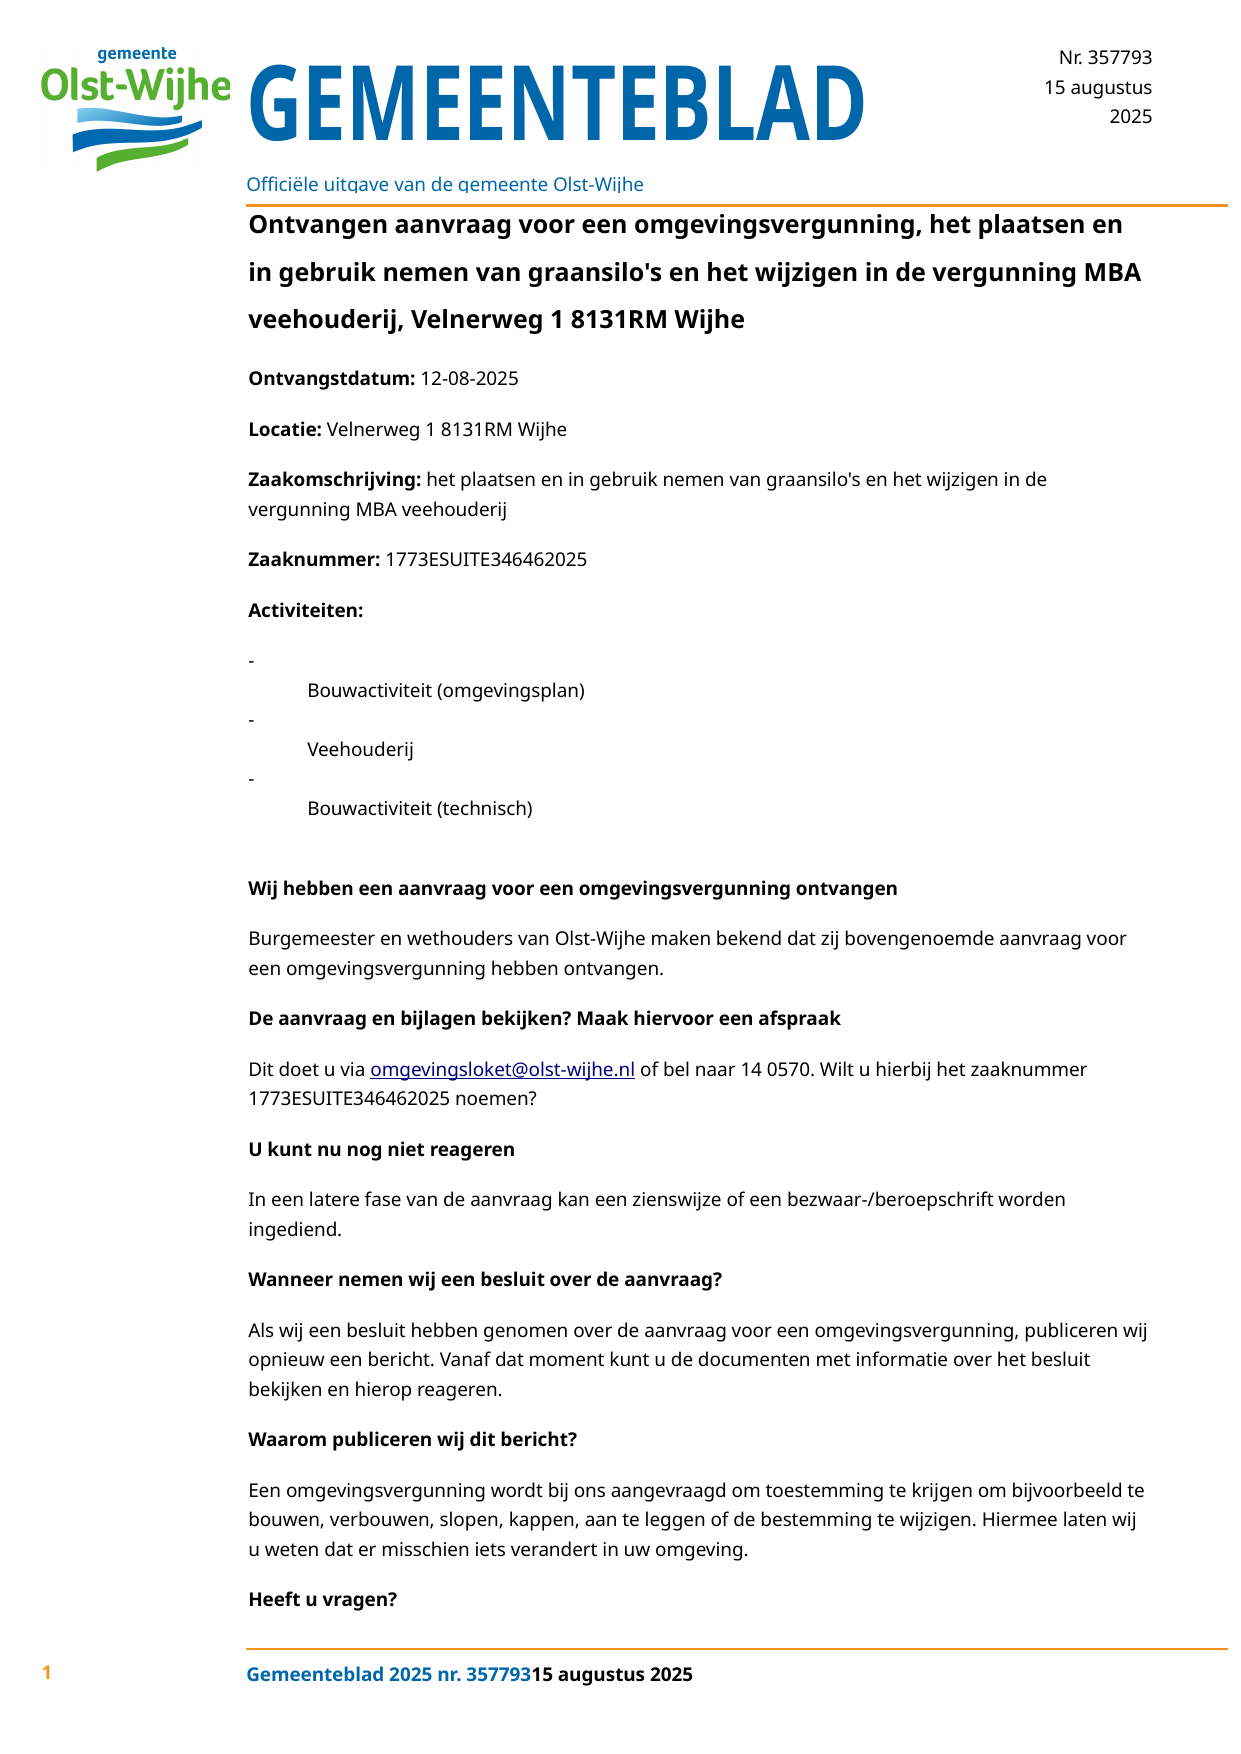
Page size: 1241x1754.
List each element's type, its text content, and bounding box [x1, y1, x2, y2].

list Veehouderij [248, 736, 1152, 762]
text Heeft u vragen? [248, 1586, 1152, 1612]
text Een omgevingsvergunning wordt bij ons aangevraagd om toestemming te krijgen om bijvoorbeeld te bouwen, verbouwen, slopen, kappen, aan te leggen of de bestemming te wijzigen. Hiermee laten wij u weten dat er misschien iets verandert in uw omgeving. [248, 1477, 1152, 1562]
text Als wij een besluit hebben genomen over de aanvraag voor een omgevingsvergunning, publiceren wij opnieuw een bericht. Vanaf dat moment kunt u de documenten met informatie over het besluit bekijken en hierop reageren. [248, 1317, 1152, 1402]
text Burgemeester en wethouders van Olst-Wijhe maken bekend dat zij bovengenoemde aanvraag voor een omgevingsvergunning hebben ontvangen. [248, 926, 1152, 981]
text Activiteiten: [248, 597, 1152, 622]
list Bouwactiviteit (omgevingsplan) [248, 677, 1152, 702]
text Zaakomschrijving: het plaatsen en in gebruik nemen van graansilo's en het wijzigen in de vergunning MBA veehouderij [248, 466, 1152, 522]
text Dit doet u via omgevingsloket@olst-wijhe.nl of bel naar 14 0570. Wilt u hierbij het zaaknummer 1773ESUITE346462025 noemen? [248, 1056, 1152, 1111]
list Bouwactiviteit (technisch) [248, 795, 1152, 821]
text Locatie: Velnerweg 1 8131RM Wijhe [248, 416, 1152, 442]
text Wij hebben een aanvraag voor een omgevingsvergunning ontvangen [248, 875, 1152, 901]
text Ontvangstdatum: 12-08-2025 [248, 366, 1152, 391]
text De aanvraag en bijlagen bekijken? Maak hiervoor een afspraak [248, 1006, 1152, 1031]
text In een latere fase van de aanvraag kan een zienswijze of een bezwaar-/beroepschrift worden ingediend. [248, 1186, 1152, 1242]
text Ontvangen aanvraag voor een omgevingsvergunning, het plaatsen en in gebruik nemen van graansilo's en het wijzigen in de vergunning MBA veehouderij, Velnerweg 1 8131RM Wijhe [248, 207, 1152, 336]
text Waarom publiceren wij dit bericht? [248, 1426, 1152, 1452]
text Wanneer nemen wij een besluit over de aanvraag? [248, 1266, 1152, 1292]
text U kunt nu nog niet reageren [248, 1136, 1152, 1162]
text Zaaknummer: 1773ESUITE346462025 [248, 546, 1152, 572]
picture [41, 47, 231, 172]
